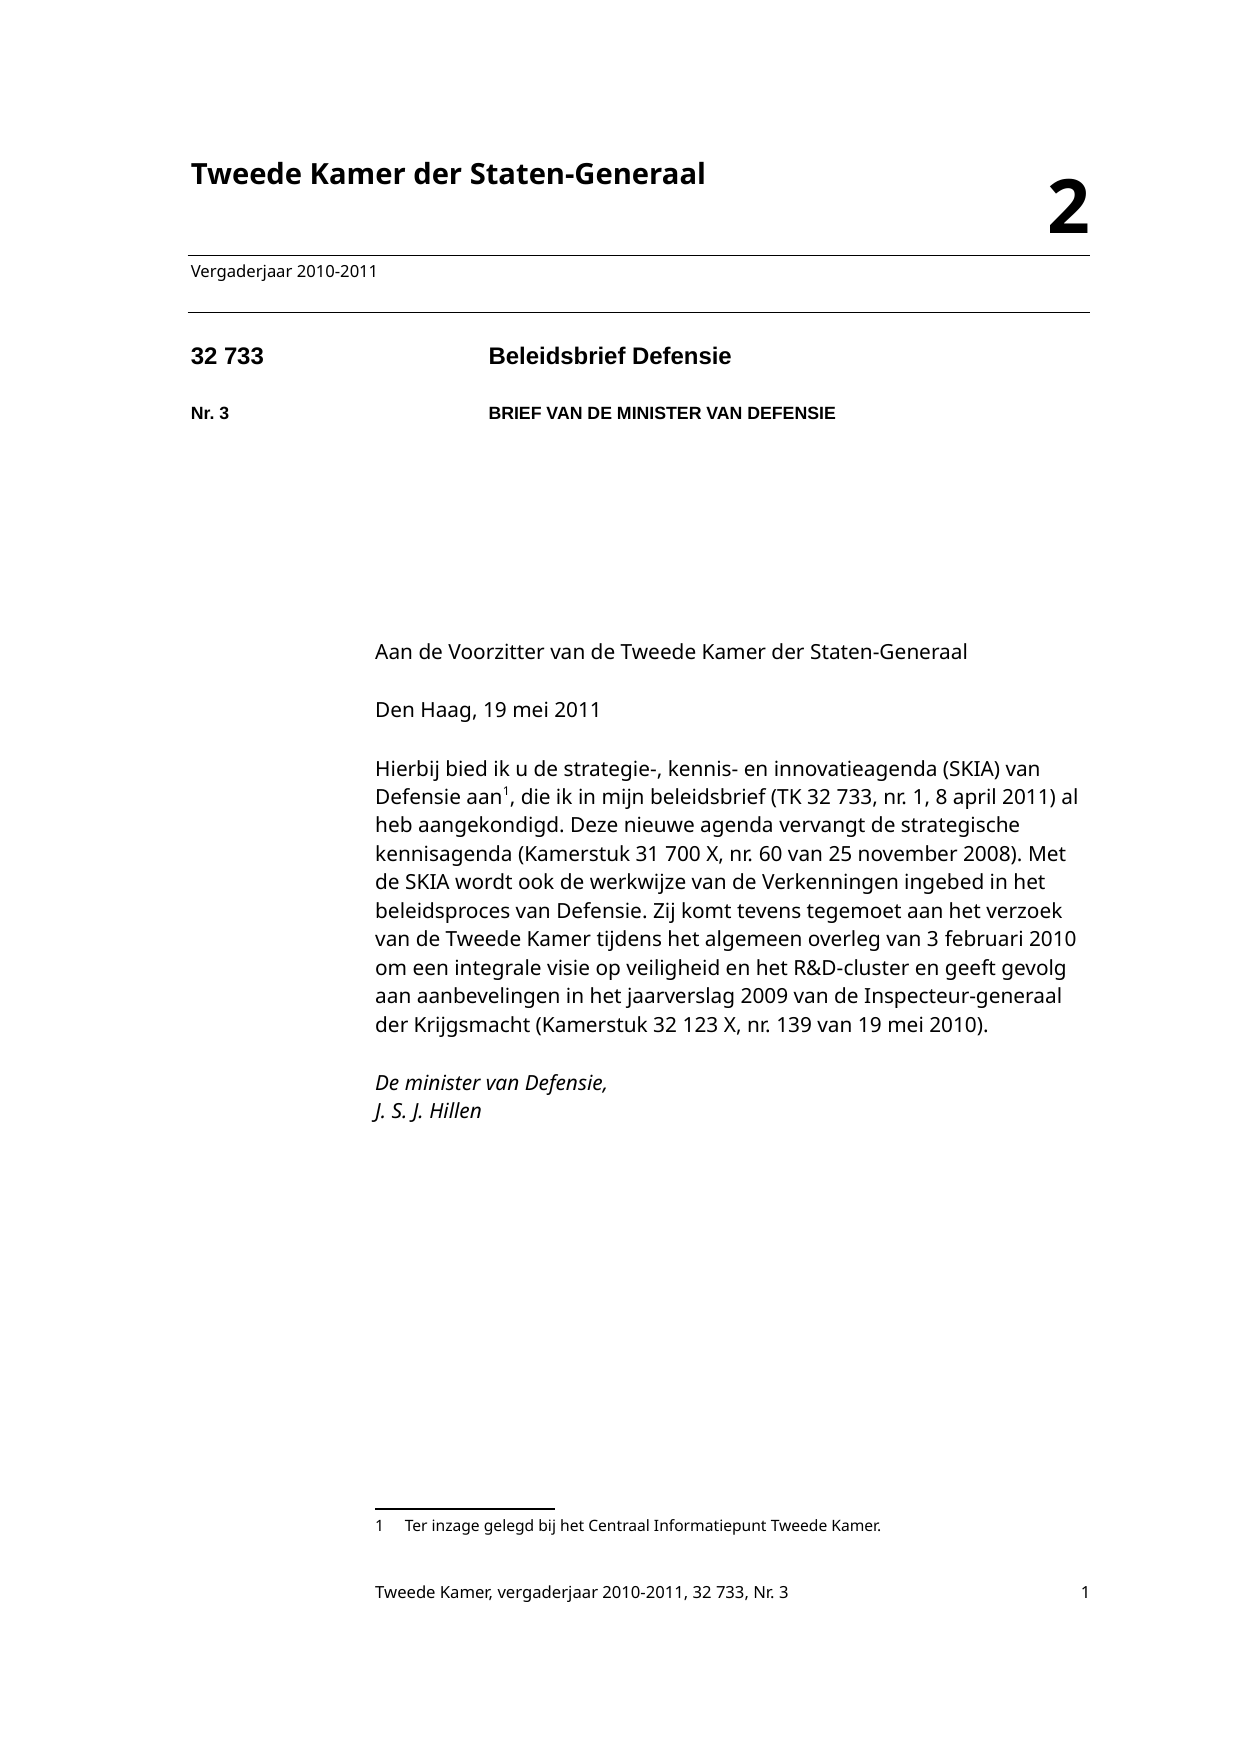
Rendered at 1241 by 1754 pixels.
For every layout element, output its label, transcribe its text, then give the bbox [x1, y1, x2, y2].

text De minister van Defensie, [375, 1068, 1090, 1097]
table_header Tweede Kamer der Staten-Generaal [188, 150, 909, 255]
table_cell BRIEF VAN DE MINISTER VAN DEFENSIE [485, 399, 1090, 518]
text Hierbij bied ik u de strategie-, kennis- en innovatieagenda (SKIA) van Defensie aan, die ik in mijn beleidsbrief (TK 32 733, nr. 1, 8 april 2011) al heb aangekondigd. Deze nieuwe agenda vervangt de strategische kennisagenda (Kamerstuk 31 700 X, nr. 60 van 25 november 2008). Met de SKIA wordt ook de werkwijze van de Verkenningen ingebed in het beleidsproces van Defensie. Zij komt tevens tegemoet aan het verzoek van de Tweede Kamer tijdens het algemeen overleg van 3 februari 2010 om een integrale visie op veiligheid en het R&D-cluster en geeft gevolg aan aanbevelingen in het jaarverslag 2009 van de Inspecteur-generaal der Krijgsmacht (Kamerstuk 32 123 X, nr. 139 van 19 mei 2010). [375, 754, 1090, 1038]
table_cell 32 733 [188, 339, 485, 399]
table_cell [485, 256, 1090, 312]
table_cell [485, 313, 1090, 339]
text Aan de Voorzitter van de Tweede Kamer der Staten-Generaal [375, 637, 1090, 665]
table_cell Nr. 3 [188, 399, 485, 518]
text Den Haag, 19 mei 2011 [375, 695, 1090, 724]
text Ter inzage gelegd bij het Centraal Informatiepunt Tweede Kamer. [375, 1508, 1090, 1536]
table_cell Vergaderjaar 2010-2011 [188, 256, 485, 312]
text J. S. J. Hillen [375, 1097, 1090, 1125]
table_header 2 [910, 150, 1090, 255]
table_cell Beleidsbrief Defensie [485, 339, 1090, 399]
table_cell [188, 313, 485, 339]
